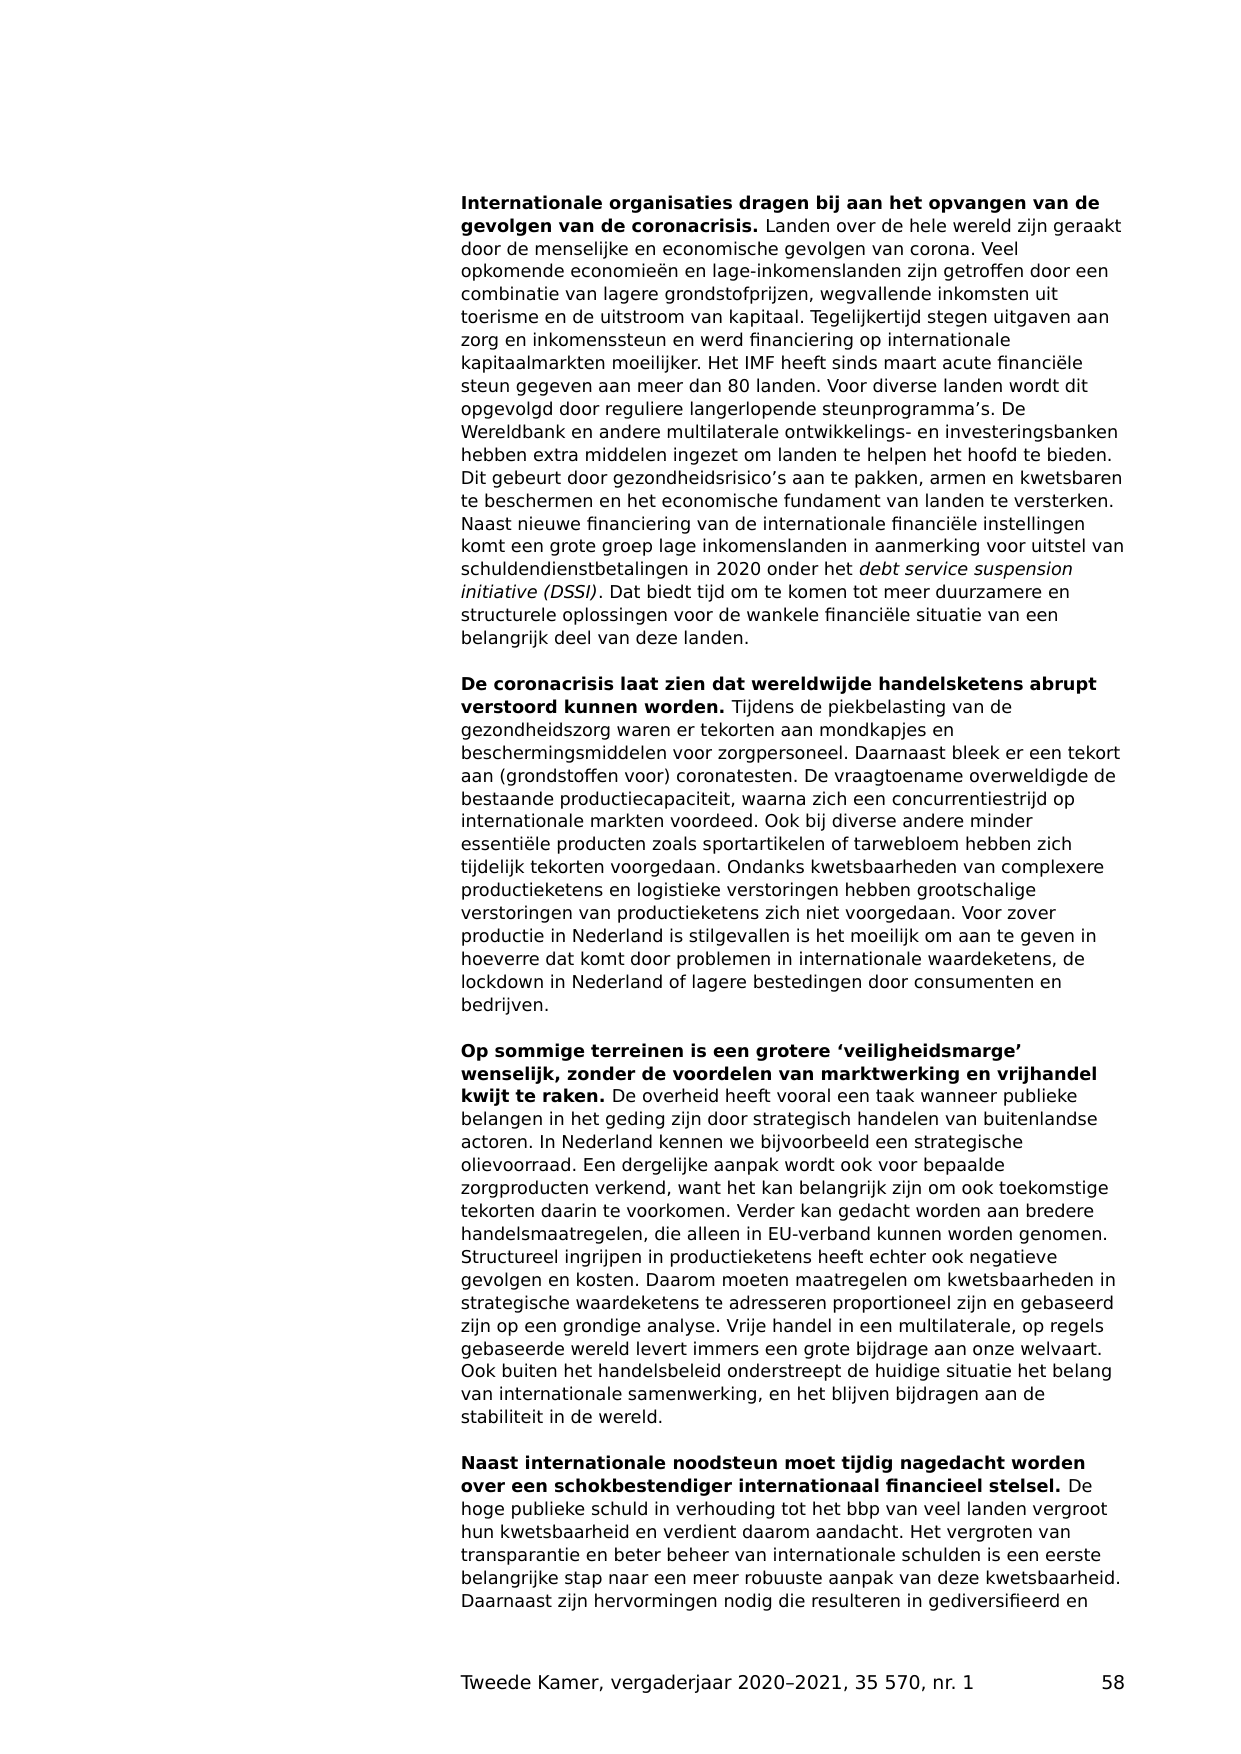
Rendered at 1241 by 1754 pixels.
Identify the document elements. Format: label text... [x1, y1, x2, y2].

text Naast internationale noodsteun moet tijdig nagedacht worden over een schokbestendiger internationaal financieel stelsel. De hoge publieke schuld in verhouding tot het bbp van veel landen vergroot hun kwetsbaarheid en verdient daarom aandacht. Het vergroten van transparantie en beter beheer van internationale schulden is een eerste belangrijke stap naar een meer robuuste aanpak van deze kwetsbaarheid. Daarnaast zijn hervormingen nodig die resulteren in gediversifieerd en [461, 1451, 1125, 1612]
text Op sommige terreinen is een grotere ‘veiligheidsmarge’ wenselijk, zonder de voordelen van marktwerking en vrijhandel kwijt te raken. De overheid heeft vooral een taak wanneer publieke belangen in het geding zijn door strategisch handelen van buitenlandse actoren. In Nederland kennen we bijvoorbeeld een strategische olievoorraad. Een dergelijke aanpak wordt ook voor bepaalde zorgproducten verkend, want het kan belangrijk zijn om ook toekomstige tekorten daarin te voorkomen. Verder kan gedacht worden aan bredere handelsmaatregelen, die alleen in EU-verband kunnen worden genomen. Structureel ingrijpen in productieketens heeft echter ook negatieve gevolgen en kosten. Daarom moeten maatregelen om kwetsbaarheden in strategische waardeketens te adresseren proportioneel zijn en gebaseerd zijn op een grondige analyse. Vrije handel in een multilaterale, op regels gebaseerde wereld levert immers een grote bijdrage aan onze welvaart. Ook buiten het handelsbeleid onderstreept de huidige situatie het belang van internationale samenwerking, en het blijven bijdragen aan de stabiliteit in de wereld. [461, 1039, 1125, 1428]
text Internationale organisaties dragen bij aan het opvangen van de gevolgen van de coronacrisis. Landen over de hele wereld zijn geraakt door de menselijke en economische gevolgen van corona. Veel opkomende economieën en lage-inkomenslanden zijn getroffen door een combinatie van lagere grondstofprijzen, wegvallende inkomsten uit toerisme en de uitstroom van kapitaal. Tegelijkertijd stegen uitgaven aan zorg en inkomenssteun en werd financiering op internationale kapitaalmarkten moeilijker. Het IMF heeft sinds maart acute financiële steun gegeven aan meer dan 80 landen. Voor diverse landen wordt dit opgevolgd door reguliere langerlopende steunprogramma’s. De Wereldbank en andere multilaterale ontwikkelings- en investeringsbanken hebben extra middelen ingezet om landen te helpen het hoofd te bieden. Dit gebeurt door gezondheidsrisico’s aan te pakken, armen en kwetsbaren te beschermen en het economische fundament van landen te versterken. Naast nieuwe financiering van de internationale financiële instellingen komt een grote groep lage inkomenslanden in aanmerking voor uitstel van schuldendienstbetalingen in 2020 onder het debt service suspension initiative (DSSI). Dat biedt tijd om te komen tot meer duurzamere en structurele oplossingen voor de wankele financiële situatie van een belangrijk deel van deze landen. [461, 191, 1125, 649]
text De coronacrisis laat zien dat wereldwijde handelsketens abrupt verstoord kunnen worden. Tijdens de piekbelasting van de gezondheidszorg waren er tekorten aan mondkapjes en beschermingsmiddelen voor zorgpersoneel. Daarnaast bleek er een tekort aan (grondstoffen voor) coronatesten. De vraagtoename overweldigde de bestaande productiecapaciteit, waarna zich een concurrentiestrijd op internationale markten voordeed. Ook bij diverse andere minder essentiële producten zoals sportartikelen of tarwebloem hebben zich tijdelijk tekorten voorgedaan. Ondanks kwetsbaarheden van complexere productieketens en logistieke verstoringen hebben grootschalige verstoringen van productieketens zich niet voorgedaan. Voor zover productie in Nederland is stilgevallen is het moeilijk om aan te geven in hoeverre dat komt door problemen in internationale waardeketens, de lockdown in Nederland of lagere bestedingen door consumenten en bedrijven. [461, 672, 1125, 1016]
